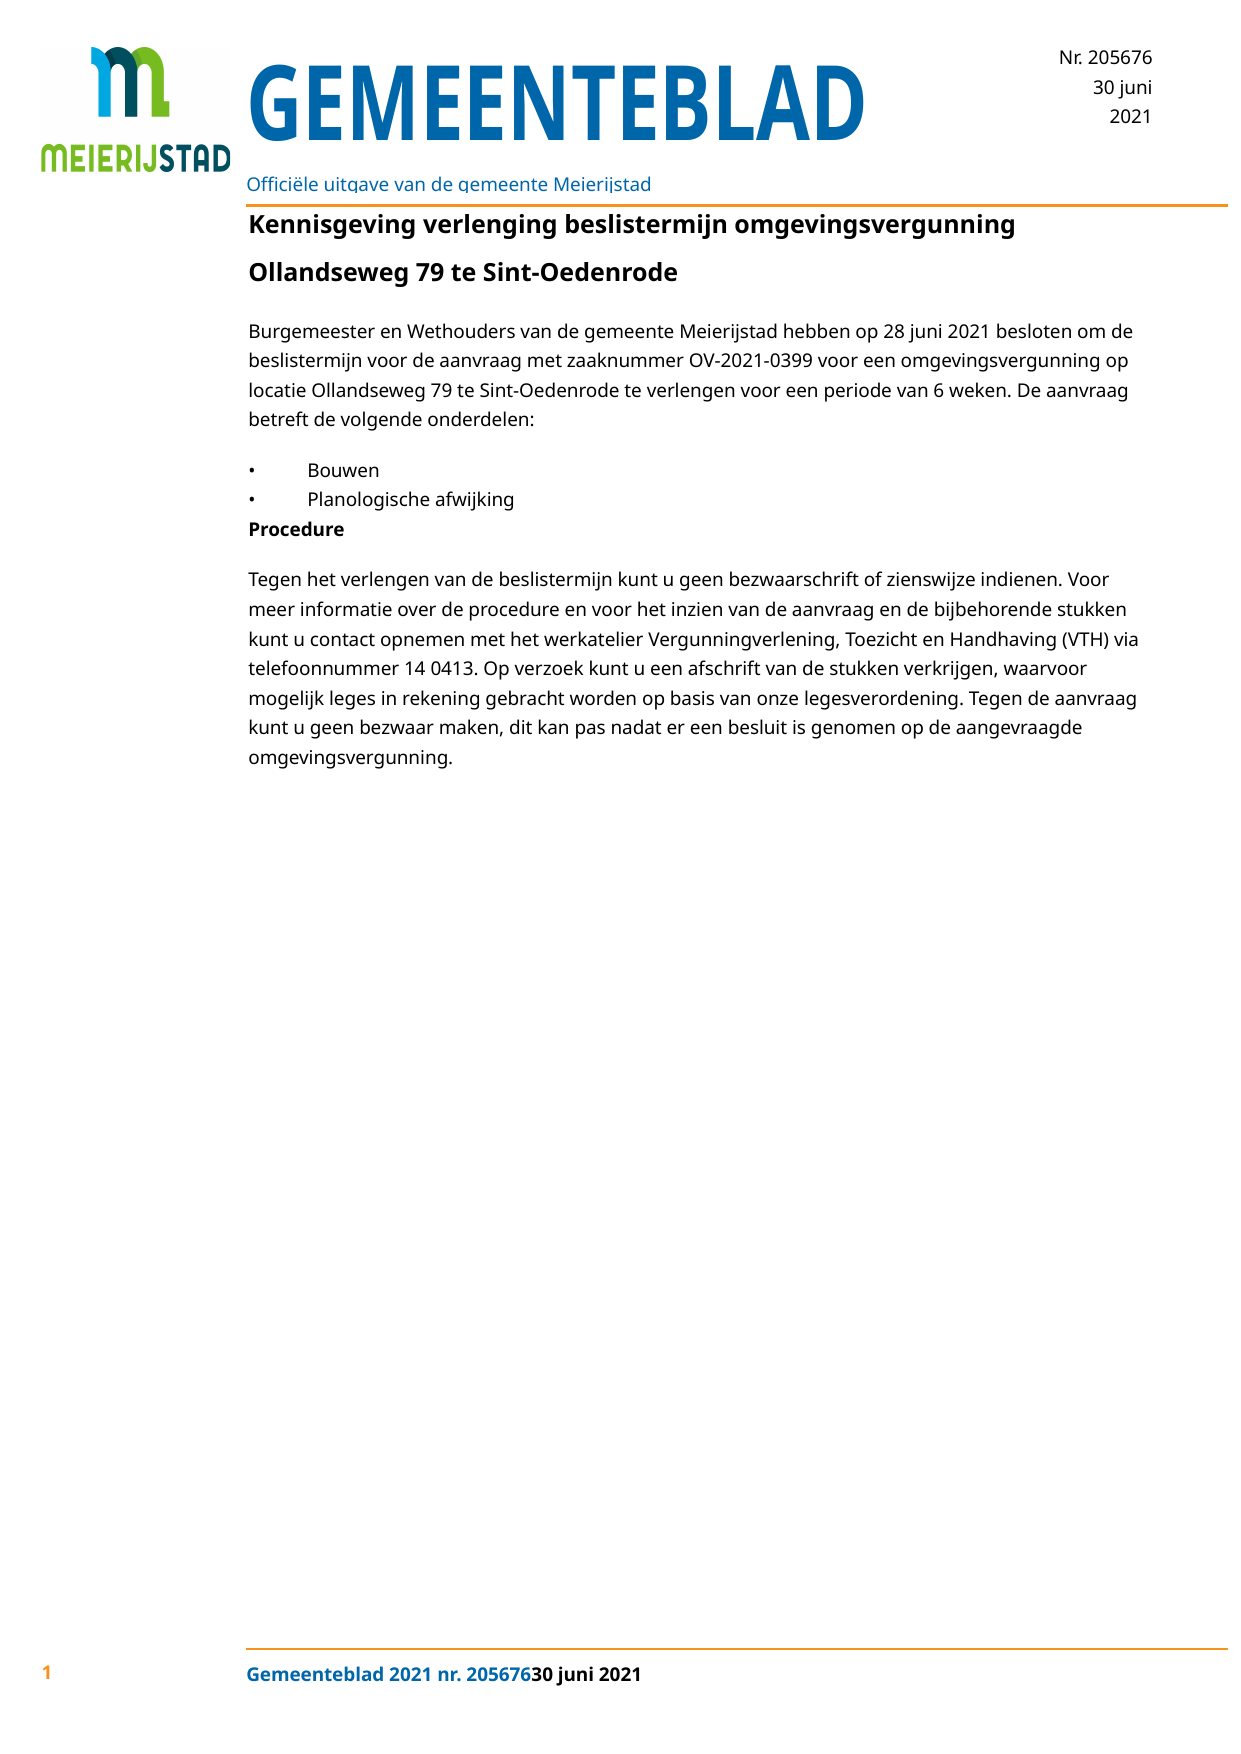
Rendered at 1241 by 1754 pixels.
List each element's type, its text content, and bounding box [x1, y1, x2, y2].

picture [41, 47, 231, 172]
list Planologische afwijking [248, 487, 1152, 512]
list Bouwen [248, 457, 1152, 483]
text Tegen het verlengen van de beslistermijn kunt u geen bezwaarschrift of zienswijze indienen. Voor meer informatie over de procedure en voor het inzien van de aanvraag en de bijbehorende stukken kunt u contact opnemen met het werkatelier Vergunningverlening, Toezicht en Handhaving (VTH) via telefoonnummer 14 0413. Op verzoek kunt u een afschrift van de stukken verkrijgen, waarvoor mogelijk leges in rekening gebracht worden op basis van onze legesverordening. Tegen de aanvraag kunt u geen bezwaar maken, dit kan pas nadat er een besluit is genomen op de aangevraagde omgevingsvergunning. [248, 567, 1152, 770]
text Kennisgeving verlenging beslistermijn omgevingsvergunning Ollandseweg 79 te Sint-Oedenrode [248, 207, 1152, 288]
text Procedure [248, 516, 1152, 542]
text Burgemeester en Wethouders van de gemeente Meierijstad hebben op 28 juni 2021 besloten om de beslistermijn voor de aanvraag met zaaknummer OV-2021-0399 voor een omgevingsvergunning op locatie Ollandseweg 79 te Sint-Oedenrode te verlengen voor een periode van 6 weken. De aanvraag betreft de volgende onderdelen: [248, 318, 1152, 432]
